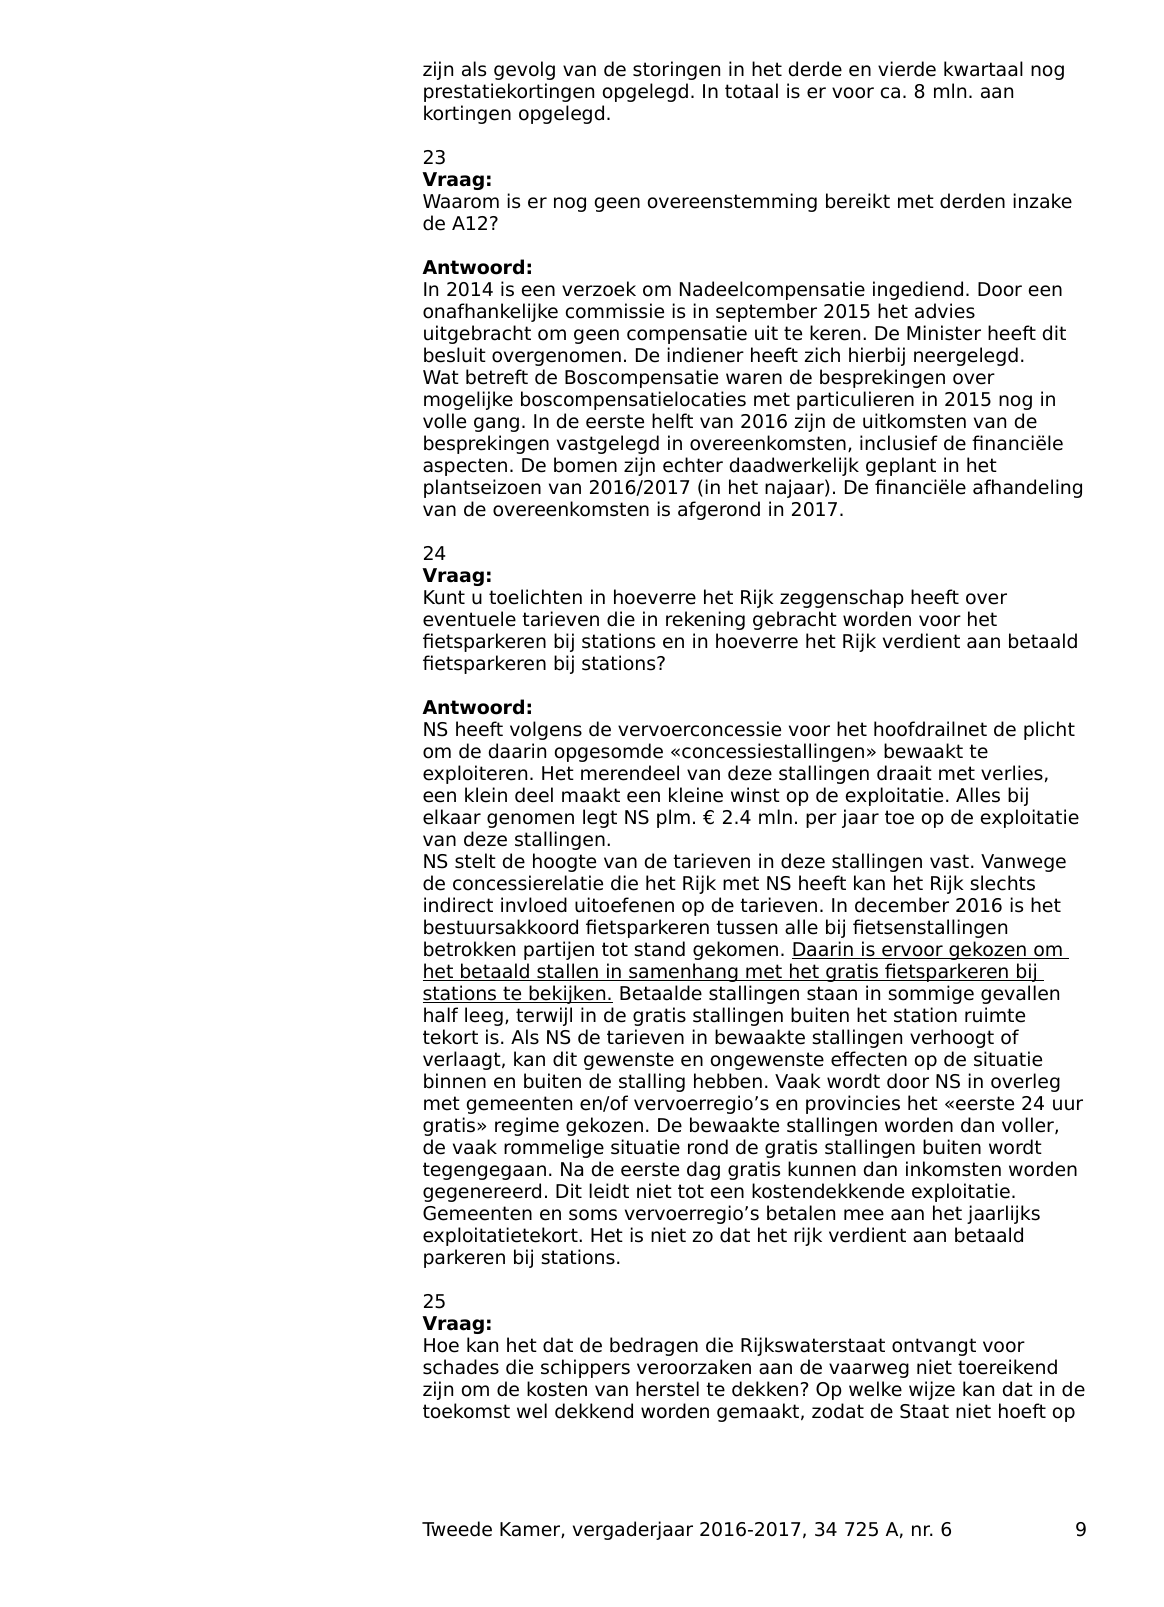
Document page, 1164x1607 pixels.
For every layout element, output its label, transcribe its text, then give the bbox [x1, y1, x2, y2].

text Wat betreft de Boscompensatie waren de besprekingen over mogelijke boscompensatielocaties met particulieren in 2015 nog in volle gang. In de eerste helft van 2016 zijn de uitkomsten van de besprekingen vastgelegd in overeenkomsten, inclusief de financiële aspecten. De bomen zijn echter daadwerkelijk geplant in het plantseizoen van 2016/2017 (in het najaar). De financiële afhandeling van de overeenkomsten is afgerond in 2017. [422, 367, 1087, 521]
text Antwoord: [422, 257, 1087, 279]
text Antwoord: [422, 697, 1087, 719]
text 25 [422, 1291, 1087, 1313]
text zijn als gevolg van de storingen in het derde en vierde kwartaal nog prestatiekortingen opgelegd. In totaal is er voor ca. 8 mln. aan kortingen opgelegd. [422, 59, 1087, 125]
text 23 [422, 147, 1087, 169]
text Vraag: [422, 169, 1087, 191]
text Kunt u toelichten in hoeverre het Rijk zeggenschap heeft over eventuele tarieven die in rekening gebracht worden voor het fietsparkeren bij stations en in hoeverre het Rijk verdient aan betaald fietsparkeren bij stations? [422, 587, 1087, 675]
text Waarom is er nog geen overeenstemming bereikt met derden inzake de A12? [422, 191, 1087, 235]
text Hoe kan het dat de bedragen die Rijkswaterstaat ontvangt voor schades die schippers veroorzaken aan de vaarweg niet toereikend zijn om de kosten van herstel te dekken? Op welke wijze kan dat in de toekomst wel dekkend worden gemaakt, zodat de Staat niet hoeft op [422, 1335, 1087, 1423]
text Vraag: [422, 565, 1087, 587]
text Vraag: [422, 1313, 1087, 1335]
text In 2014 is een verzoek om Nadeelcompensatie ingediend. Door een onafhankelijke commissie is in september 2015 het advies uitgebracht om geen compensatie uit te keren. De Minister heeft dit besluit overgenomen. De indiener heeft zich hierbij neergelegd. [422, 279, 1087, 367]
text NS stelt de hoogte van de tarieven in deze stallingen vast. Vanwege de concessierelatie die het Rijk met NS heeft kan het Rijk slechts indirect invloed uitoefenen op de tarieven. In december 2016 is het bestuursakkoord fietsparkeren tussen alle bij fietsenstallingen betrokken partijen tot stand gekomen. Daarin is ervoor gekozen om het betaald stallen in samenhang met het gratis fietsparkeren bij stations te bekijken. Betaalde stallingen staan in sommige gevallen half leeg, terwijl in de gratis stallingen buiten het station ruimte tekort is. Als NS de tarieven in bewaakte stallingen verhoogt of verlaagt, kan dit gewenste en ongewenste effecten op de situatie binnen en buiten de stalling hebben. Vaak wordt door NS in overleg met gemeenten en/of vervoerregio’s en provincies het «eerste 24 uur gratis» regime gekozen. De bewaakte stallingen worden dan voller, de vaak rommelige situatie rond de gratis stallingen buiten wordt tegengegaan. Na de eerste dag gratis kunnen dan inkomsten worden gegenereerd. Dit leidt niet tot een kostendekkende exploitatie. Gemeenten en soms vervoerregio’s betalen mee aan het jaarlijks exploitatietekort. Het is niet zo dat het rijk verdient aan betaald parkeren bij stations. [422, 851, 1087, 1269]
text NS heeft volgens de vervoerconcessie voor het hoofdrailnet de plicht om de daarin opgesomde «concessiestallingen» bewaakt te exploiteren. Het merendeel van deze stallingen draait met verlies, een klein deel maakt een kleine winst op de exploitatie. Alles bij elkaar genomen legt NS plm. € 2.4 mln. per jaar toe op de exploitatie van deze stallingen. [422, 719, 1087, 851]
text 24 [422, 543, 1087, 565]
